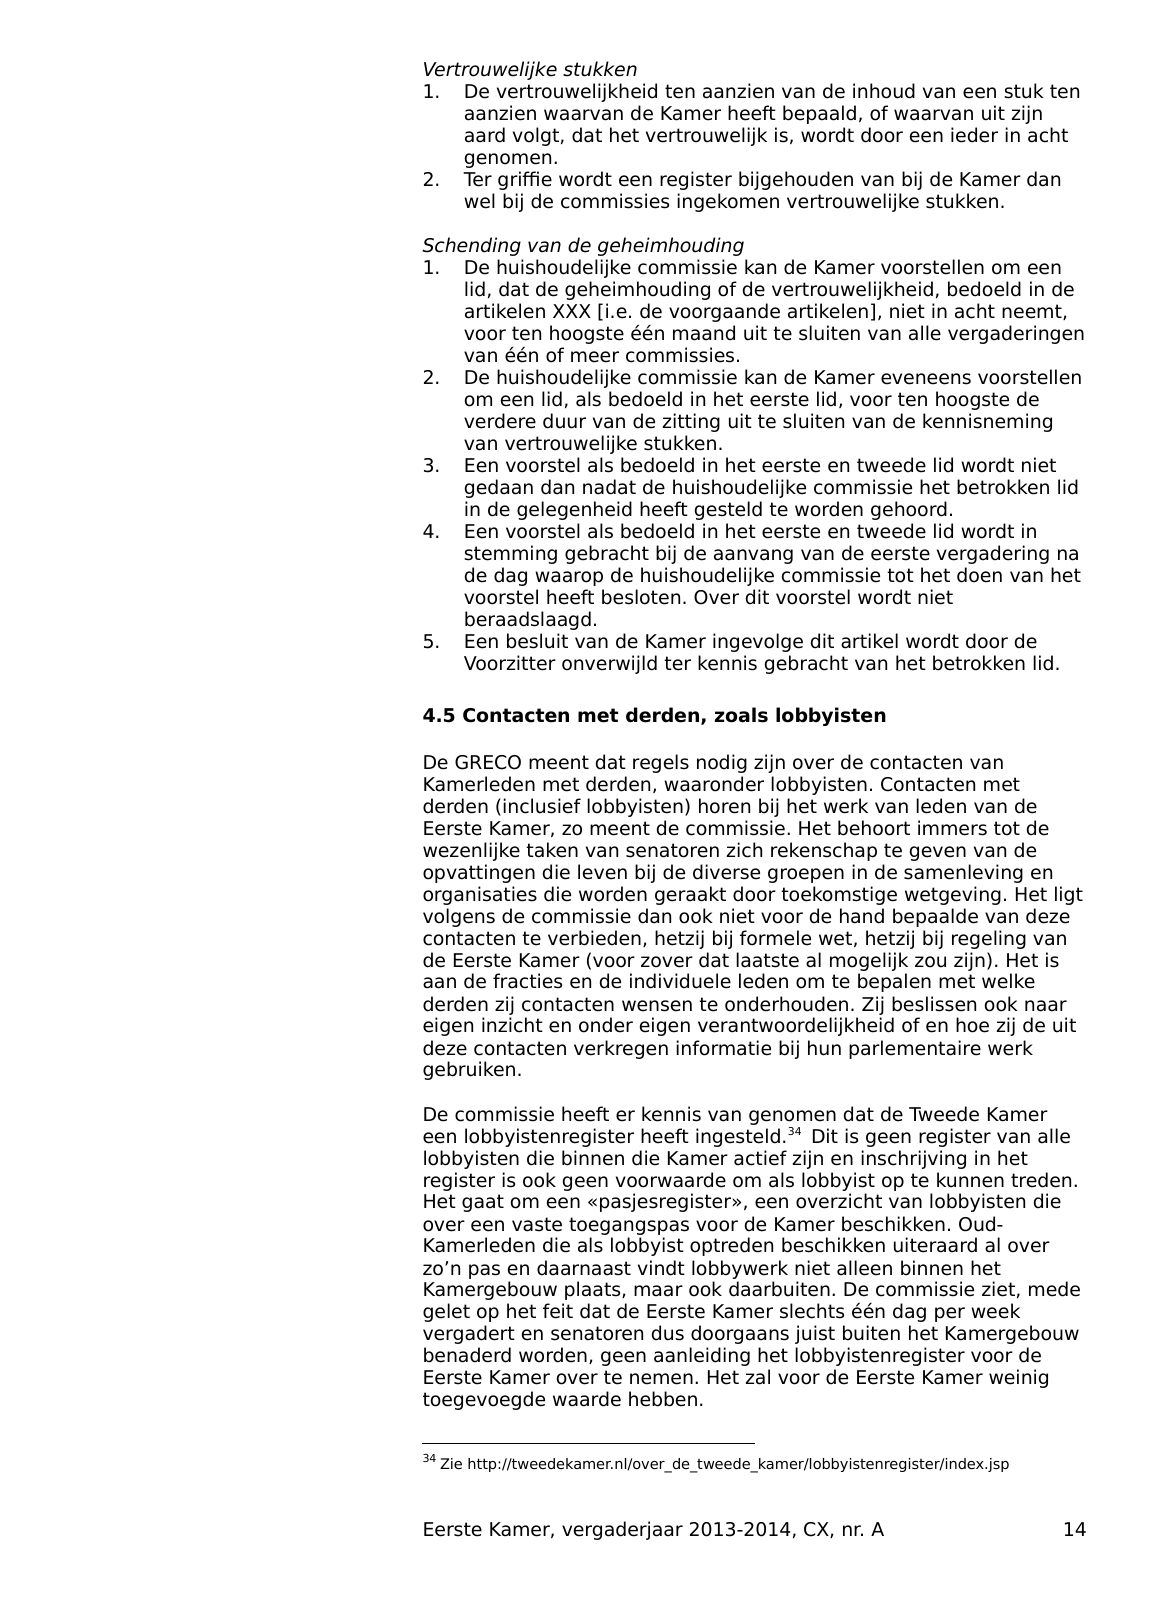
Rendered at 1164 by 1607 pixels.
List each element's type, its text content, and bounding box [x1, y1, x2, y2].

text De GRECO meent dat regels nodig zijn over de contacten van Kamerleden met derden, waaronder lobbyisten. Contacten met derden (inclusief lobbyisten) horen bij het werk van leden van de Eerste Kamer, zo meent de commissie. Het behoort immers tot de wezenlijke taken van senatoren zich rekenschap te geven van de opvattingen die leven bij de diverse groepen in de samenleving en organisaties die worden geraakt door toekomstige wetgeving. Het ligt volgens de commissie dan ook niet voor de hand bepaalde van deze contacten te verbieden, hetzij bij formele wet, hetzij bij regeling van de Eerste Kamer (voor zover dat laatste al mogelijk zou zijn). Het is aan de fracties en de individuele leden om te bepalen met welke derden zij contacten wensen te onderhouden. Zij beslissen ook naar eigen inzicht en onder eigen verantwoordelijkheid of en hoe zij de uit deze contacten verkregen informatie bij hun parlementaire werk gebruiken. [422, 752, 1087, 1081]
text De commissie heeft er kennis van genomen dat de Tweede Kamer een lobbyistenregister heeft ingesteld. Dit is geen register van alle lobbyisten die binnen die Kamer actief zijn en inschrijving in het register is ook geen voorwaarde om als lobbyist op te kunnen treden. Het gaat om een «pasjesregister», een overzicht van lobbyisten die over een vaste toegangspas voor de Kamer beschikken. Oud-Kamerleden die als lobbyist optreden beschikken uiteraard al over zo’n pas en daarnaast vindt lobbywerk niet alleen binnen het Kamergebouw plaats, maar ook daarbuiten. De commissie ziet, mede gelet op het feit dat de Eerste Kamer slechts één dag per week vergadert en senatoren dus doorgaans juist buiten het Kamergebouw benaderd worden, geen aanleiding het lobbyistenregister voor de Eerste Kamer over te nemen. Het zal voor de Eerste Kamer weinig toegevoegde waarde hebben. [422, 1103, 1087, 1411]
text 1. De huishoudelijke commissie kan de Kamer voorstellen om een lid, dat de geheimhouding of de vertrouwelijkheid, bedoeld in de artikelen XXX [i.e. de voorgaande artikelen], niet in acht neemt, voor ten hoogste één maand uit te sluiten van alle vergaderingen van één of meer commissies. [422, 257, 1087, 367]
text 1. De vertrouwelijkheid ten aanzien van de inhoud van een stuk ten aanzien waarvan de Kamer heeft bepaald, of waarvan uit zijn aard volgt, dat het vertrouwelijk is, wordt door een ieder in acht genomen. [422, 81, 1087, 169]
subtitle Vertrouwelijke stukken [422, 59, 1087, 81]
text 2. Ter griffie wordt een register bijgehouden van bij de Kamer dan wel bij de commissies ingekomen vertrouwelijke stukken. [422, 169, 1087, 213]
text 5. Een besluit van de Kamer ingevolge dit artikel wordt door de Voorzitter onverwijld ter kennis gebracht van het betrokken lid. [422, 631, 1087, 675]
text 4. Een voorstel als bedoeld in het eerste en tweede lid wordt in stemming gebracht bij de aanvang van de eerste vergadering na de dag waarop de huishoudelijke commissie tot het doen van het voorstel heeft besloten. Over dit voorstel wordt niet beraadslaagd. [422, 521, 1087, 631]
subtitle 4.5 Contacten met derden, zoals lobbyisten [422, 705, 1087, 727]
text Zie http://tweedekamer.nl/over_de_tweede_kamer/lobbyistenregister/index.jsp [422, 1452, 1087, 1474]
subtitle Schending van de geheimhouding [422, 235, 1087, 257]
text 3. Een voorstel als bedoeld in het eerste en tweede lid wordt niet gedaan dan nadat de huishoudelijke commissie het betrokken lid in de gelegenheid heeft gesteld te worden gehoord. [422, 455, 1087, 521]
text 2. De huishoudelijke commissie kan de Kamer eveneens voorstellen om een lid, als bedoeld in het eerste lid, voor ten hoogste de verdere duur van de zitting uit te sluiten van de kennisneming van vertrouwelijke stukken. [422, 367, 1087, 455]
